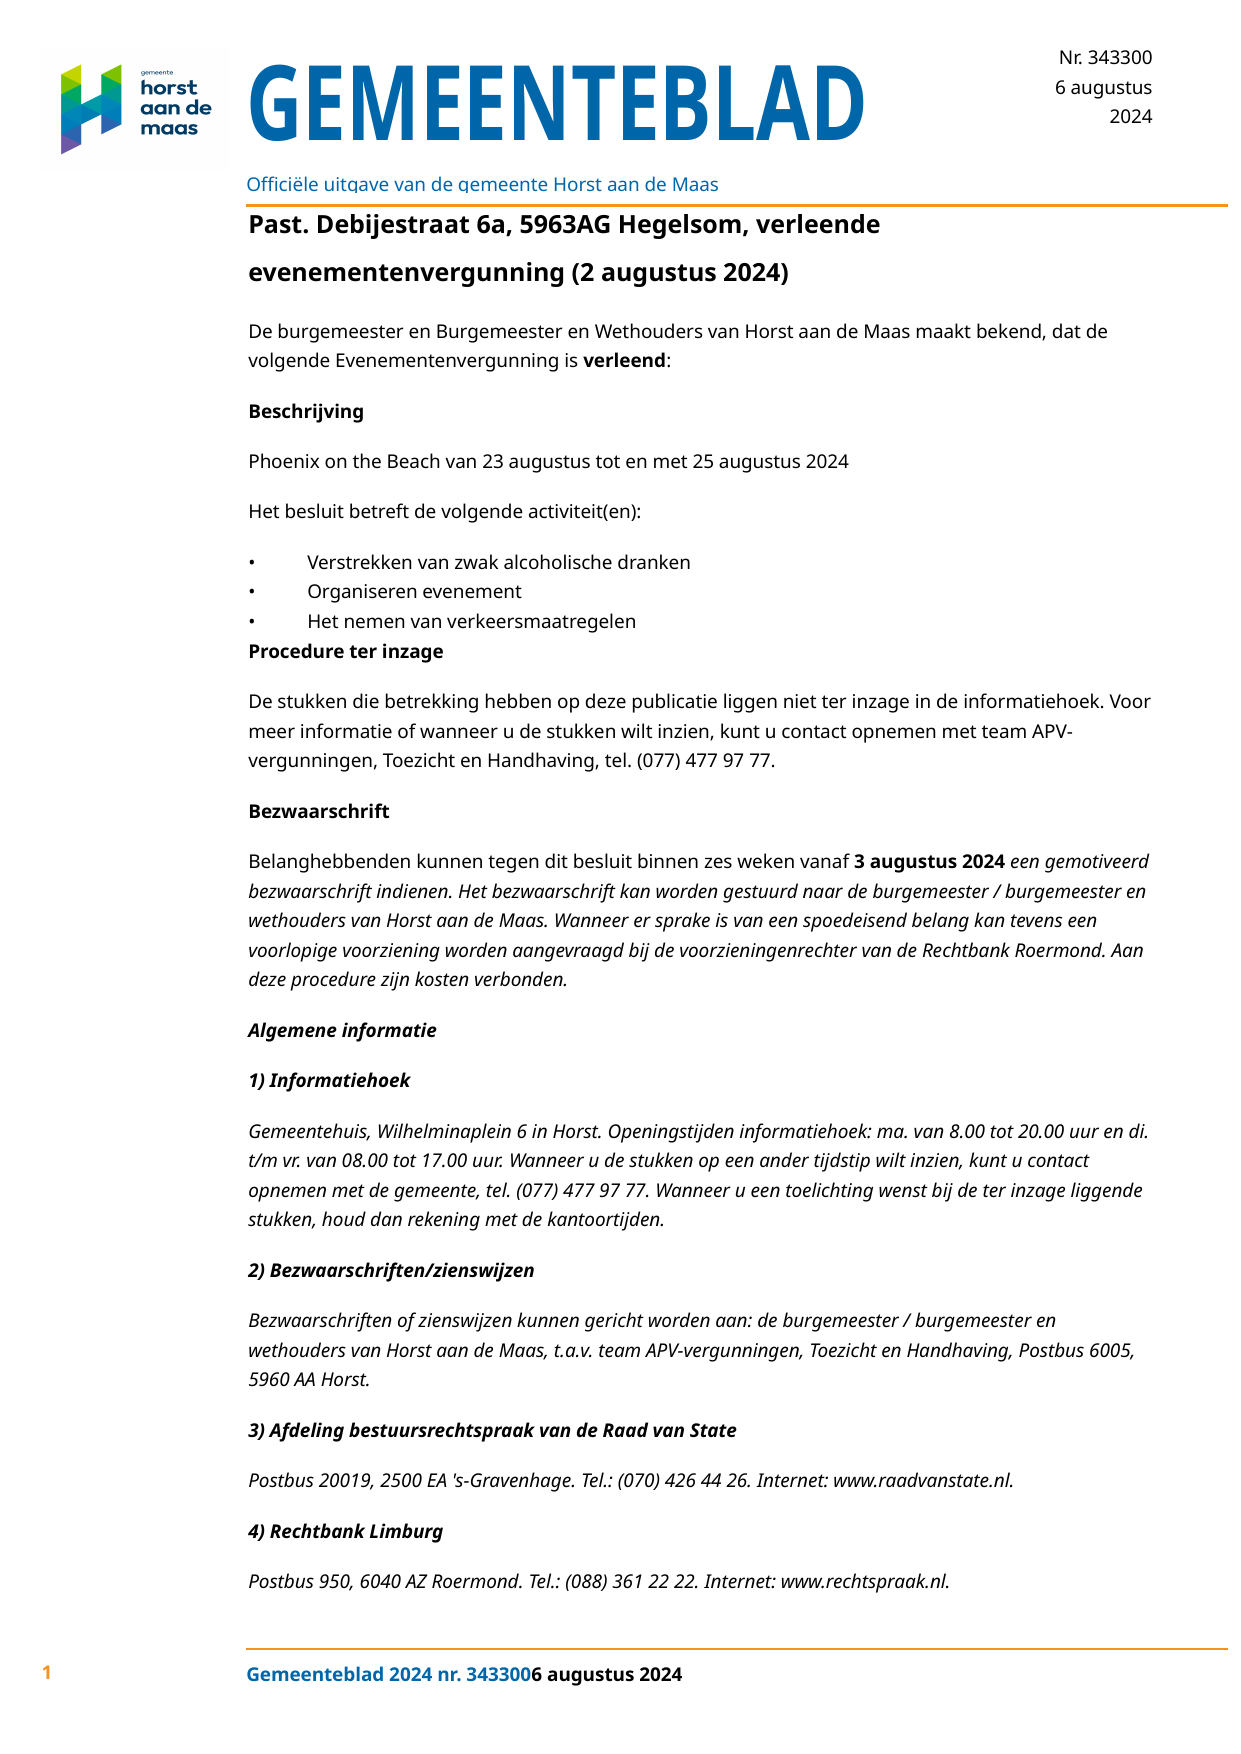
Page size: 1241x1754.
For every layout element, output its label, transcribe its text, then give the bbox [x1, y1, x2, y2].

text Belanghebbenden kunnen tegen dit besluit binnen zes weken vanaf 3 augustus 2024 een gemotiveerd bezwaarschrift indienen. Het bezwaarschrift kan worden gestuurd naar de burgemeester / burgemeester en wethouders van Horst aan de Maas. Wanneer er sprake is van een spoedeisend belang kan tevens een voorlopige voorziening worden aangevraagd bij de voorzieningenrechter van de Rechtbank Roermond. Aan deze procedure zijn kosten verbonden. [248, 848, 1152, 992]
text De stukken die betrekking hebben op deze publicatie liggen niet ter inzage in de informatiehoek. Voor meer informatie of wanneer u de stukken wilt inzien, kunt u contact opnemen met team APV-vergunningen, Toezicht en Handhaving, tel. (077) 477 97 77. [248, 688, 1152, 773]
list Organiseren evenement [248, 579, 1152, 604]
text Phoenix on the Beach van 23 augustus tot en met 25 augustus 2024 [248, 448, 1152, 474]
text Postbus 20019, 2500 EA 's-Gravenhage. Tel.: (070) 426 44 26. Internet: www.raadvanstate.nl. [248, 1467, 1152, 1493]
text 3) Afdeling bestuursrechtspraak van de Raad van State [248, 1417, 1152, 1443]
text Postbus 950, 6040 AZ Roermond. Tel.: (088) 361 22 22. Internet: www.rechtspraak.nl. [248, 1568, 1152, 1594]
text Het besluit betreft de volgende activiteit(en): [248, 499, 1152, 524]
list Het nemen van verkeersmaatregelen [248, 608, 1152, 634]
text Bezwaarschriften of zienswijzen kunnen gericht worden aan: de burgemeester / burgemeester en wethouders van Horst aan de Maas, t.a.v. team APV-vergunningen, Toezicht en Handhaving, Postbus 6005, 5960 AA Horst. [248, 1307, 1152, 1392]
text Past. Debijestraat 6a, 5963AG Hegelsom, verleende evenementenvergunning (2 augustus 2024) [248, 207, 1152, 288]
text 1) Informatiehoek [248, 1067, 1152, 1093]
text 2) Bezwaarschriften/zienswijzen [248, 1257, 1152, 1283]
text Algemene informatie [248, 1017, 1152, 1043]
text Beschrijving [248, 398, 1152, 424]
text De burgemeester en Burgemeester en Wethouders van Horst aan de Maas maakt bekend, dat de volgende Evenementenvergunning is verleend: [248, 318, 1152, 373]
text Procedure ter inzage [248, 638, 1152, 664]
text Bezwaarschrift [248, 798, 1152, 824]
list Verstrekken van zwak alcoholische dranken [248, 549, 1152, 575]
text 4) Rechtbank Limburg [248, 1518, 1152, 1544]
picture [41, 47, 231, 172]
text Gemeentehuis, Wilhelminaplein 6 in Horst. Openingstijden informatiehoek: ma. van 8.00 tot 20.00 uur en di. t/m vr. van 08.00 tot 17.00 uur. Wanneer u de stukken op een ander tijdstip wilt inzien, kunt u contact opnemen met de gemeente, tel. (077) 477 97 77. Wanneer u een toelichting wenst bij de ter inzage liggende stukken, houd dan rekening met de kantoortijden. [248, 1118, 1152, 1232]
